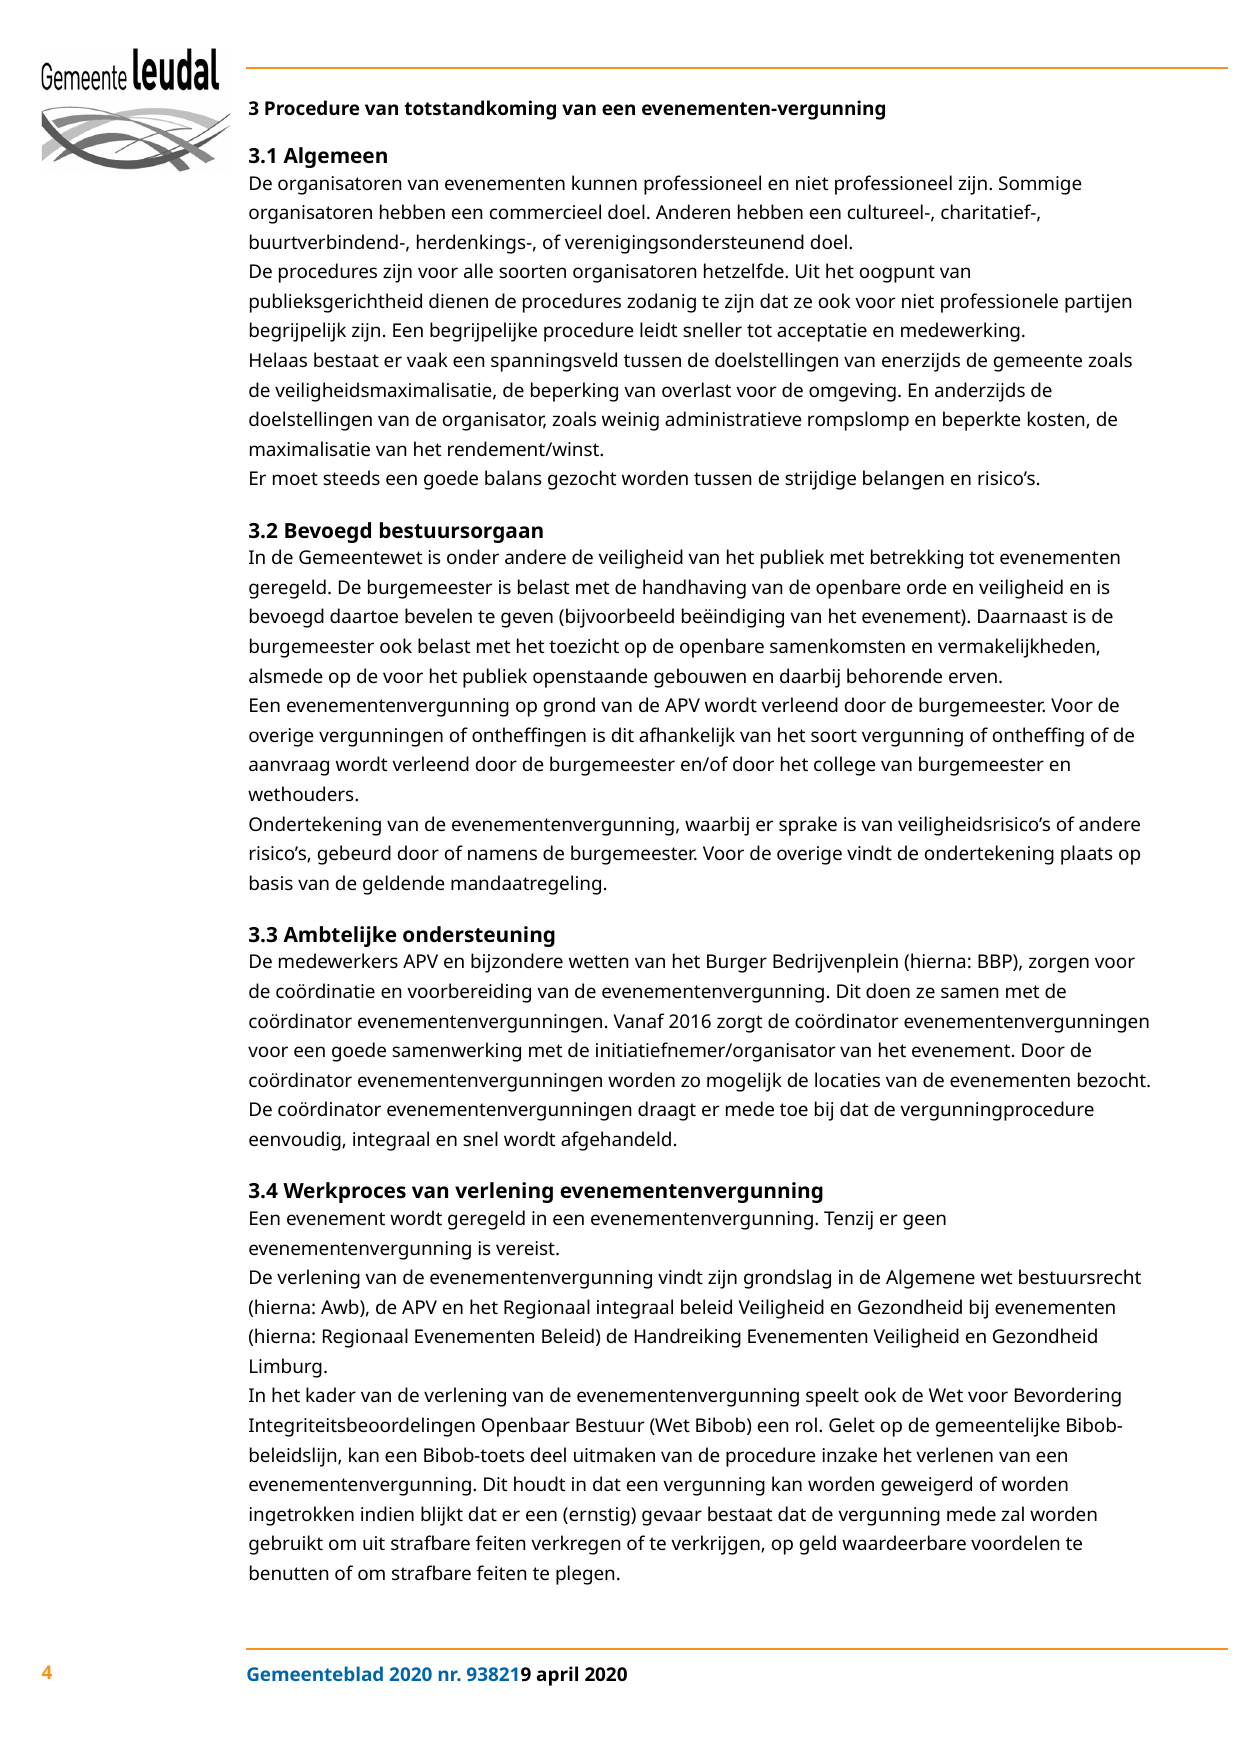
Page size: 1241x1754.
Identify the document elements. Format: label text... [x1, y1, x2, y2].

picture [41, 47, 231, 172]
text Een evenementenvergunning op grond van de APV wordt verleend door de burgemeester. Voor de overige vergunningen of ontheffingen is dit afhankelijk van het soort vergunning of ontheffing of de aanvraag wordt verleend door de burgemeester en/of door het college van burgemeester en wethouders. [248, 692, 1152, 807]
text De verlening van de evenementenvergunning vindt zijn grondslag in de Algemene wet bestuursrecht (hierna: Awb), de APV en het Regionaal integraal beleid Veiligheid en Gezondheid bij evenementen (hierna: Regionaal Evenementen Beleid) de Handreiking Evenementen Veiligheid en Gezondheid Limburg. [248, 1264, 1152, 1379]
text 3.4 Werkproces van verlening evenementenvergunning [248, 1177, 1152, 1205]
text De medewerkers APV en bijzondere wetten van het Burger Bedrijvenplein (hierna: BBP), zorgen voor de coördinatie en voorbereiding van de evenementenvergunning. Dit doen ze samen met de coördinator evenementenvergunningen. Vanaf 2016 zorgt de coördinator evenementenvergunningen voor een goede samenwerking met de initiatiefnemer/organisator van het evenement. Door de coördinator evenementenvergunningen worden zo mogelijk de locaties van de evenementen bezocht. De coördinator evenementenvergunningen draagt er mede toe bij dat de vergunningprocedure eenvoudig, integraal en snel wordt afgehandeld. [248, 949, 1152, 1152]
text In de Gemeentewet is onder andere de veiligheid van het publiek met betrekking tot evenementen geregeld. De burgemeester is belast met de handhaving van de openbare orde en veiligheid en is bevoegd daartoe bevelen te geven (bijvoorbeeld beëindiging van het evenement). Daarnaast is de burgemeester ook belast met het toezicht op de openbare samenkomsten en vermakelijkheden, alsmede op de voor het publiek openstaande gebouwen en daarbij behorende erven. [248, 544, 1152, 688]
text Helaas bestaat er vaak een spanningsveld tussen de doelstellingen van enerzijds de gemeente zoals de veiligheidsmaximalisatie, de beperking van overlast voor de omgeving. En anderzijds de doelstellingen van de organisator, zoals weinig administratieve rompslomp en beperkte kosten, de maximalisatie van het rendement/winst. [248, 347, 1152, 462]
text Ondertekening van de evenementenvergunning, waarbij er sprake is van veiligheidsrisico’s of andere risico’s, gebeurd door of namens de burgemeester. Voor de overige vindt de ondertekening plaats op basis van de geldende mandaatregeling. [248, 811, 1152, 896]
text De organisatoren van evenementen kunnen professioneel en niet professioneel zijn. Sommige organisatoren hebben een commercieel doel. Anderen hebben een cultureel-, charitatief-, buurtverbindend-, herdenkings-, of verenigingsondersteunend doel. [248, 170, 1152, 255]
text 3 Procedure van totstandkoming van een evenementen-vergunning [248, 95, 1152, 121]
text 3.3 Ambtelijke ondersteuning [248, 920, 1152, 949]
text De procedures zijn voor alle soorten organisatoren hetzelfde. Uit het oogpunt van publieksgerichtheid dienen de procedures zodanig te zijn dat ze ook voor niet professionele partijen begrijpelijk zijn. Een begrijpelijke procedure leidt sneller tot acceptatie en medewerking. [248, 258, 1152, 343]
text 3.1 Algemeen [248, 141, 1152, 170]
text In het kader van de verlening van de evenementenvergunning speelt ook de Wet voor Bevordering Integriteitsbeoordelingen Openbaar Bestuur (Wet Bibob) een rol. Gelet op de gemeentelijke Bibob-beleidslijn, kan een Bibob-toets deel uitmaken van de procedure inzake het verlenen van een evenementenvergunning. Dit houdt in dat een vergunning kan worden geweigerd of worden ingetrokken indien blijkt dat er een (ernstig) gevaar bestaat dat de vergunning mede zal worden gebruikt om uit strafbare feiten verkregen of te verkrijgen, op geld waardeerbare voordelen te benutten of om strafbare feiten te plegen. [248, 1383, 1152, 1586]
text 3.2 Bevoegd bestuursorgaan [248, 516, 1152, 544]
text Er moet steeds een goede balans gezocht worden tussen de strijdige belangen en risico’s. [248, 466, 1152, 491]
text Een evenement wordt geregeld in een evenementenvergunning. Tenzij er geen evenementenvergunning is vereist. [248, 1205, 1152, 1260]
